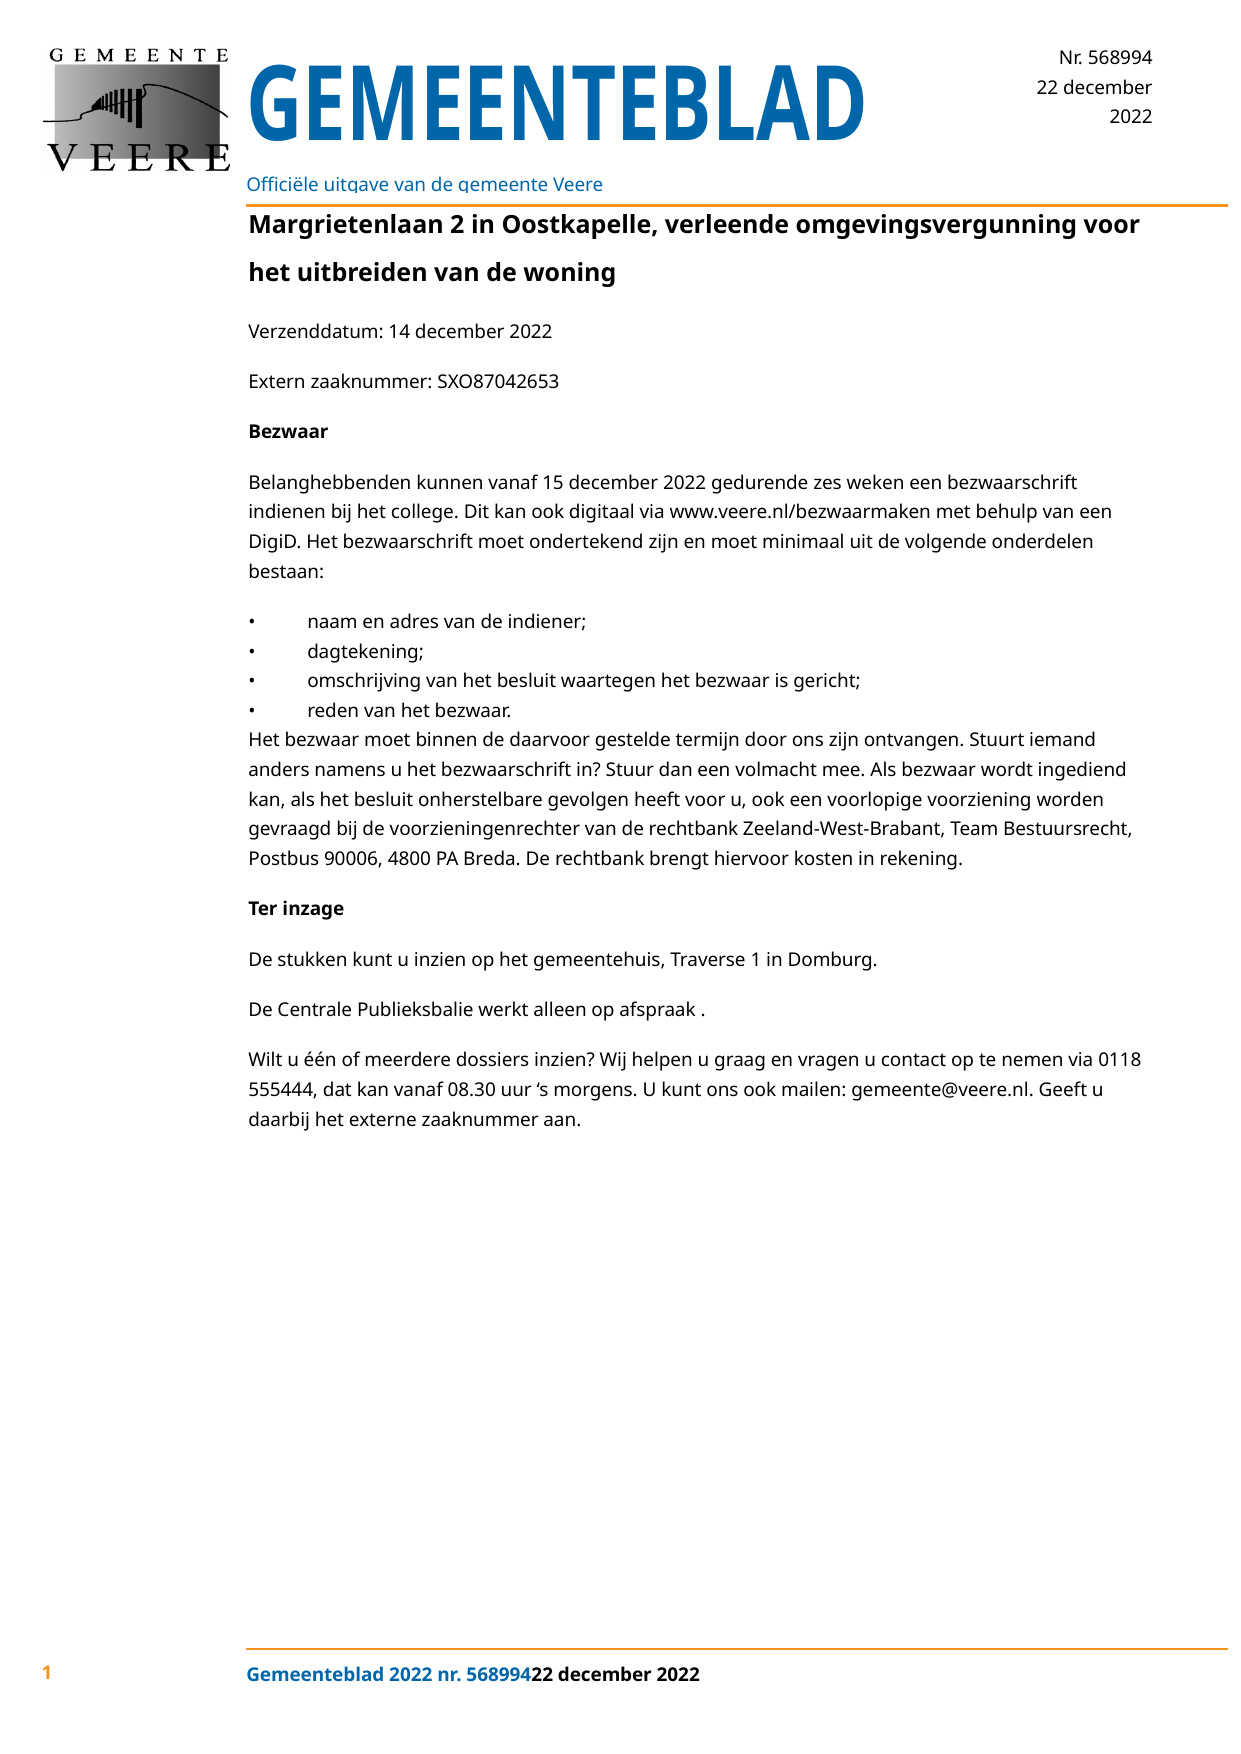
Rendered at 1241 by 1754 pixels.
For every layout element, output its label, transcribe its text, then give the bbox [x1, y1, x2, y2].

text Margrietenlaan 2 in Oostkapelle, verleende omgevingsvergunning voor het uitbreiden van de woning [248, 207, 1152, 288]
text Belanghebbenden kunnen vanaf 15 december 2022 gedurende zes weken een bezwaarschrift indienen bij het college. Dit kan ook digitaal via www.veere.nl/bezwaarmaken met behulp van een DigiD. Het bezwaarschrift moet ondertekend zijn en moet minimaal uit de volgende onderdelen bestaan: [248, 469, 1152, 584]
list reden van het bezwaar. [248, 697, 1152, 723]
text Bezwaar [248, 419, 1152, 444]
list dagtekening; [248, 638, 1152, 664]
text Wilt u één of meerdere dossiers inzien? Wij helpen u graag en vragen u contact op te nemen via 0118 555444, dat kan vanaf 08.30 uur ‘s morgens. U kunt ons ook mailen: gemeente@veere.nl. Geeft u daarbij het externe zaaknummer aan. [248, 1047, 1152, 1132]
picture [41, 47, 231, 172]
text Ter inzage [248, 895, 1152, 921]
text De Centrale Publieksbalie werkt alleen op afspraak . [248, 996, 1152, 1022]
text Verzenddatum: 14 december 2022 [248, 318, 1152, 344]
list naam en adres van de indiener; [248, 608, 1152, 634]
list omschrijving van het besluit waartegen het bezwaar is gericht; [248, 667, 1152, 693]
text De stukken kunt u inzien op het gemeentehuis, Traverse 1 in Domburg. [248, 946, 1152, 972]
text Extern zaaknummer: SXO87042653 [248, 368, 1152, 394]
text Het bezwaar moet binnen de daarvoor gestelde termijn door ons zijn ontvangen. Stuurt iemand anders namens u het bezwaarschrift in? Stuur dan een volmacht mee. Als bezwaar wordt ingediend kan, als het besluit onherstelbare gevolgen heeft voor u, ook een voorlopige voorziening worden gevraagd bij de voorzieningenrechter van de rechtbank Zeeland-West-Brabant, Team Bestuursrecht, Postbus 90006, 4800 PA Breda. De rechtbank brengt hiervoor kosten in rekening. [248, 727, 1152, 871]
